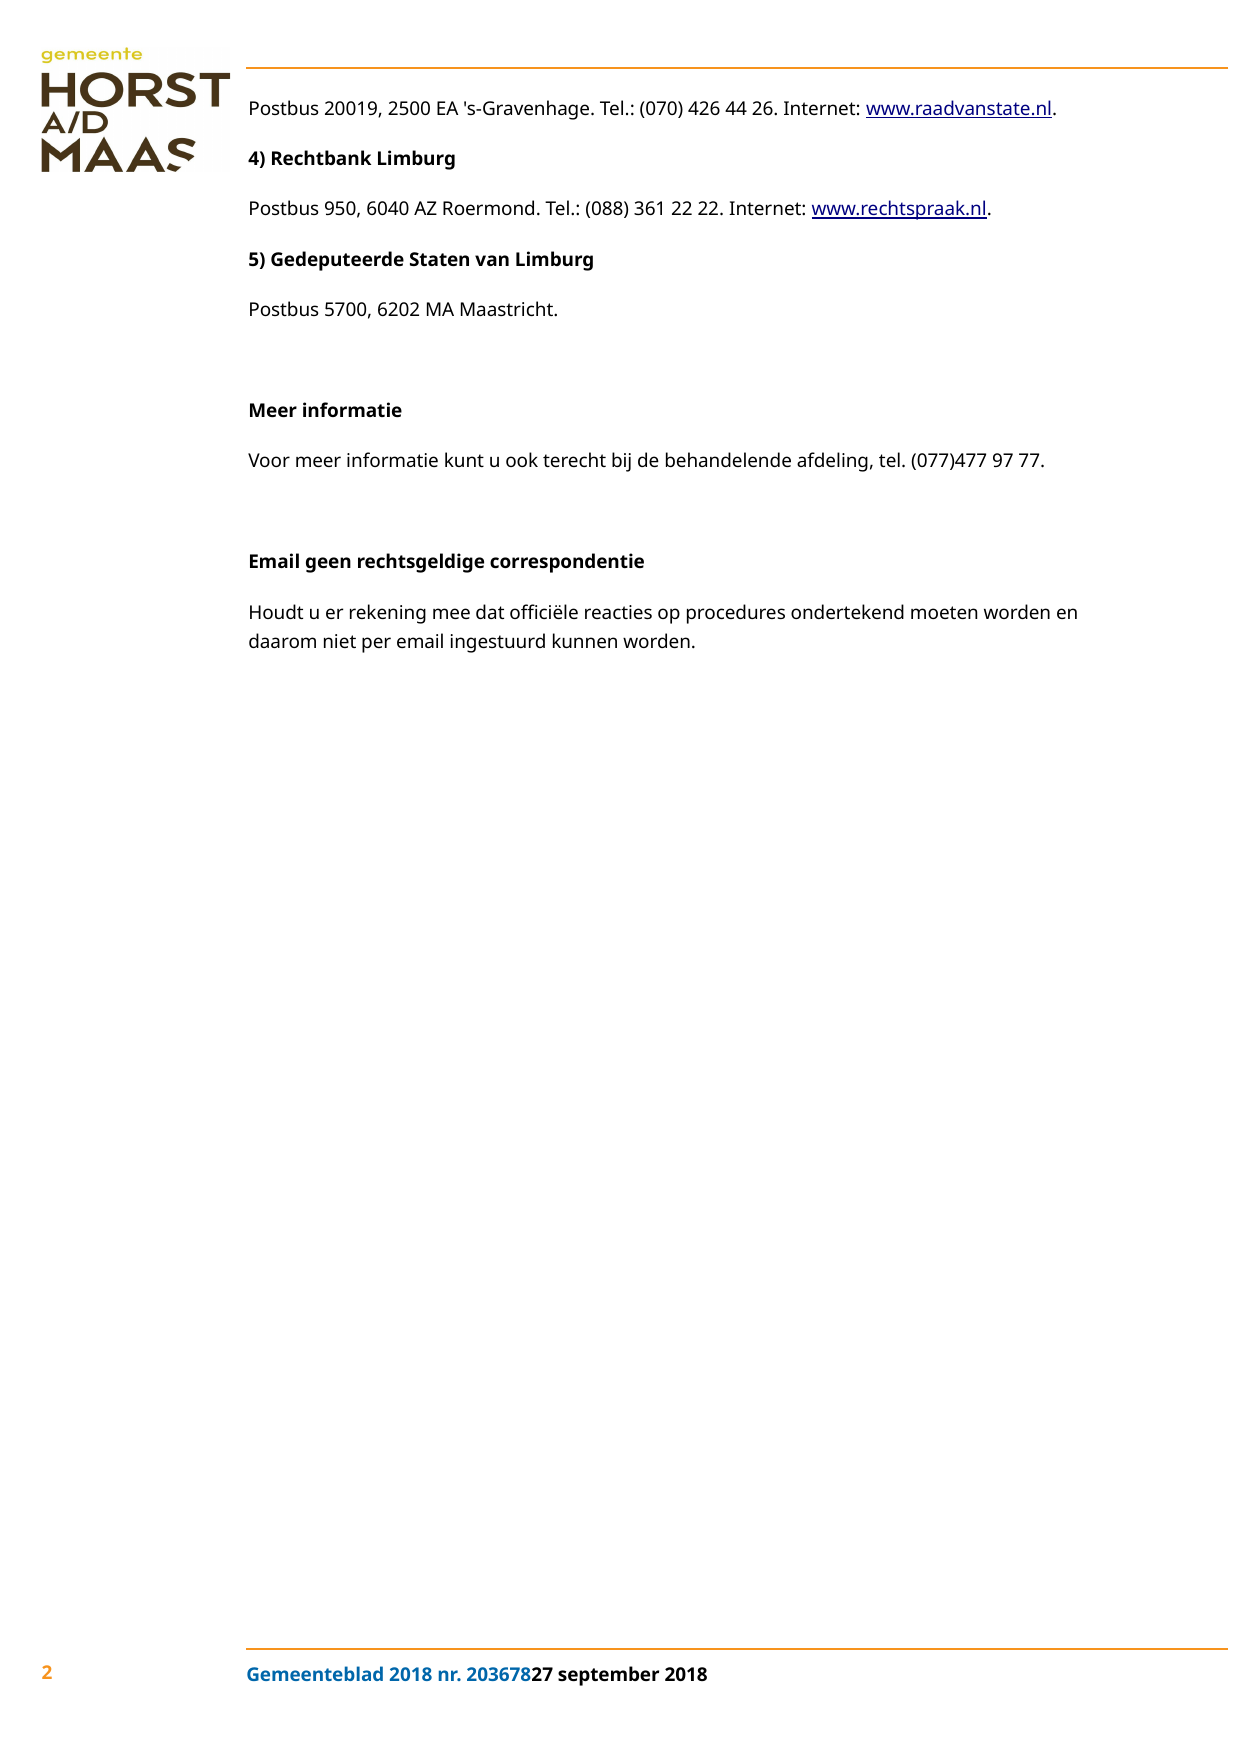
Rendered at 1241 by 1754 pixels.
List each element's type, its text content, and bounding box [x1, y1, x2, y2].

text Meer informatie [248, 397, 1152, 423]
text Postbus 950, 6040 AZ Roermond. Tel.: (088) 361 22 22. Internet: www.rechtspraak.nl. [248, 196, 1152, 221]
text Voor meer informatie kunt u ook terecht bij de behandelende afdeling, tel. (077)477 97 77. [248, 448, 1152, 473]
text Houdt u er rekening mee dat officiële reacties op procedures ondertekend moeten worden en daarom niet per email ingestuurd kunnen worden. [248, 599, 1152, 654]
picture [41, 47, 231, 172]
text Postbus 5700, 6202 MA Maastricht. [248, 296, 1152, 322]
text Email geen rechtsgeldige correspondentie [248, 548, 1152, 574]
text 5) Gedeputeerde Staten van Limburg [248, 246, 1152, 272]
text Postbus 20019, 2500 EA 's-Gravenhage. Tel.: (070) 426 44 26. Internet: www.raadvanstate.nl. [248, 95, 1152, 121]
text 4) Rechtbank Limburg [248, 145, 1152, 171]
